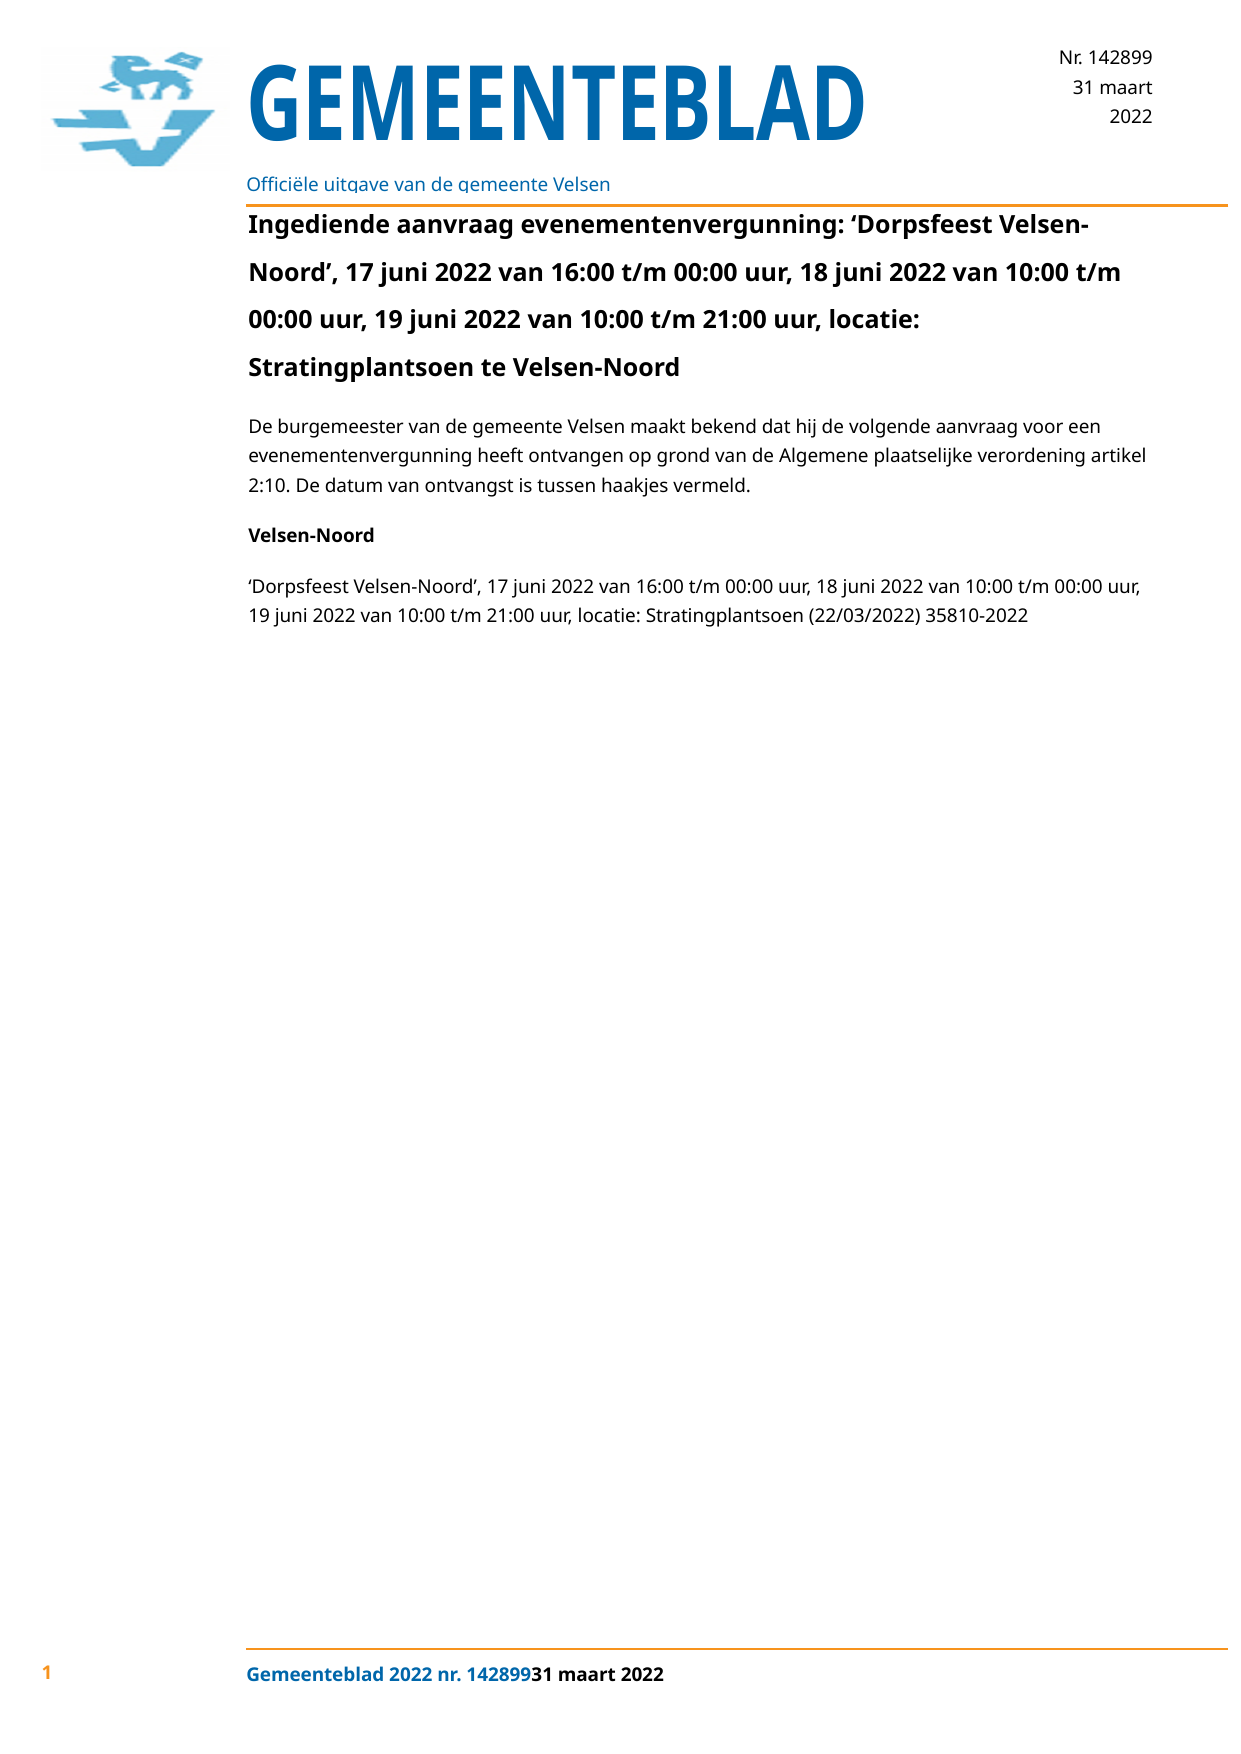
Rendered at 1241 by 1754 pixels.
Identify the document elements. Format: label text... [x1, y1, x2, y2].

text De burgemeester van de gemeente Velsen maakt bekend dat hij de volgende aanvraag voor een evenementenvergunning heeft ontvangen op grond van de Algemene plaatselijke verordening artikel 2:10. De datum van ontvangst is tussen haakjes vermeld. [248, 413, 1152, 498]
picture [41, 47, 231, 172]
text ‘Dorpsfeest Velsen-Noord’, 17 juni 2022 van 16:00 t/m 00:00 uur, 18 juni 2022 van 10:00 t/m 00:00 uur, 19 juni 2022 van 10:00 t/m 21:00 uur, locatie: Stratingplantsoen (22/03/2022) 35810-2022 [248, 573, 1152, 628]
text Velsen-Noord [248, 523, 1152, 548]
text Ingediende aanvraag evenementenvergunning: ‘Dorpsfeest Velsen-Noord’, 17 juni 2022 van 16:00 t/m 00:00 uur, 18 juni 2022 van 10:00 t/m 00:00 uur, 19 juni 2022 van 10:00 t/m 21:00 uur, locatie: Stratingplantsoen te Velsen-Noord [248, 207, 1152, 384]
